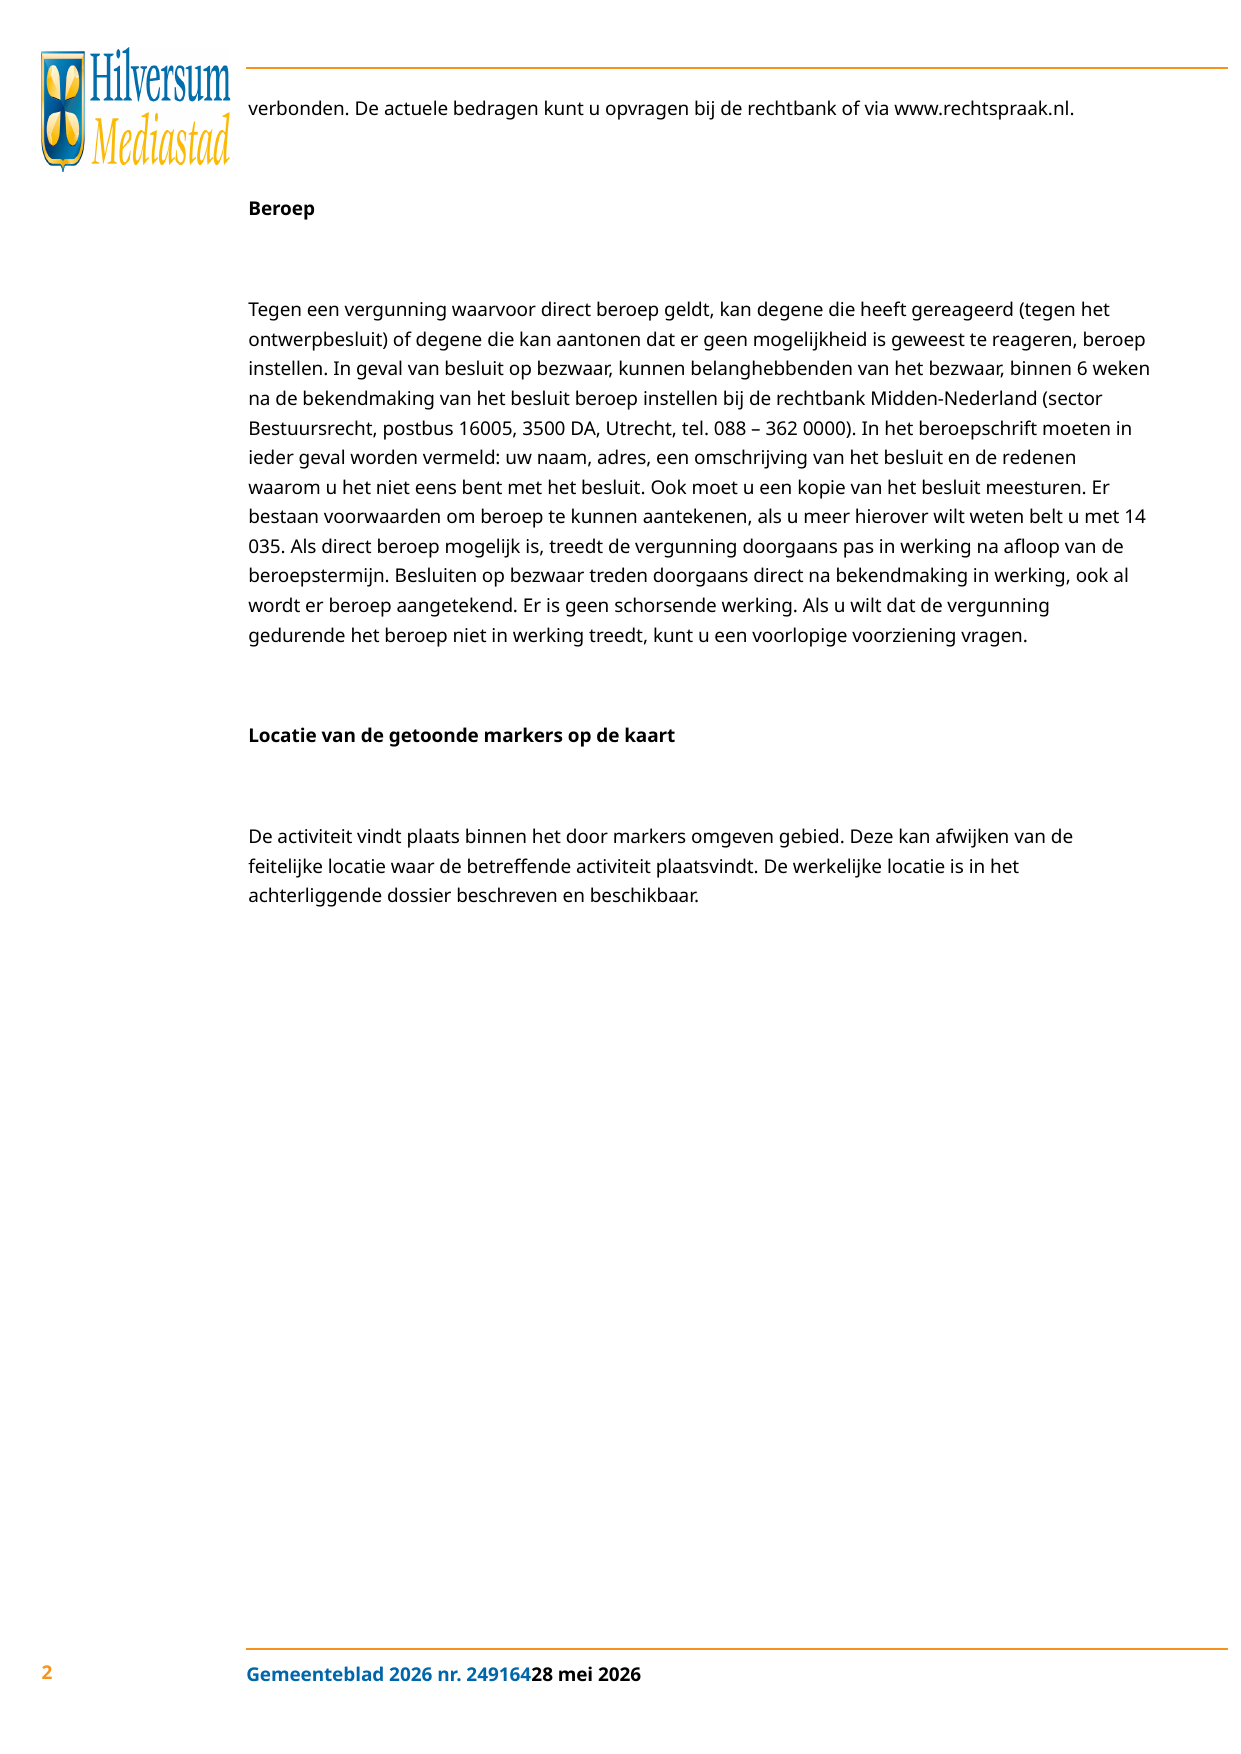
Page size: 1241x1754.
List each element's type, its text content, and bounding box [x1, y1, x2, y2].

text verbonden. De actuele bedragen kunt u opvragen bij de rechtbank of via www.rechtspraak.nl. [248, 95, 1152, 121]
text Beroep [248, 196, 1152, 221]
picture [41, 47, 231, 172]
text Tegen een vergunning waarvoor direct beroep geldt, kan degene die heeft gereageerd (tegen het ontwerpbesluit) of degene die kan aantonen dat er geen mogelijkheid is geweest te reageren, beroep instellen. In geval van besluit op bezwaar, kunnen belanghebbenden van het bezwaar, binnen 6 weken na de bekendmaking van het besluit beroep instellen bij de rechtbank Midden-Nederland (sector Bestuursrecht, postbus 16005, 3500 DA, Utrecht, tel. 088 – 362 0000). In het beroepschrift moeten in ieder geval worden vermeld: uw naam, adres, een omschrijving van het besluit en de redenen waarom u het niet eens bent met het besluit. Ook moet u een kopie van het besluit meesturen. Er bestaan voorwaarden om beroep te kunnen aantekenen, als u meer hierover wilt weten belt u met 14 035. Als direct beroep mogelijk is, treedt de vergunning doorgaans pas in werking na afloop van de beroepstermijn. Besluiten op bezwaar treden doorgaans direct na bekendmaking in werking, ook al wordt er beroep aangetekend. Er is geen schorsende werking. Als u wilt dat de vergunning gedurende het beroep niet in werking treedt, kunt u een voorlopige voorziening vragen. [248, 296, 1152, 648]
text De activiteit vindt plaats binnen het door markers omgeven gebied. Deze kan afwijken van de feitelijke locatie waar de betreffende activiteit plaatsvindt. De werkelijke locatie is in het achterliggende dossier beschreven en beschikbaar. [248, 823, 1152, 908]
text Locatie van de getoonde markers op de kaart [248, 723, 1152, 748]
